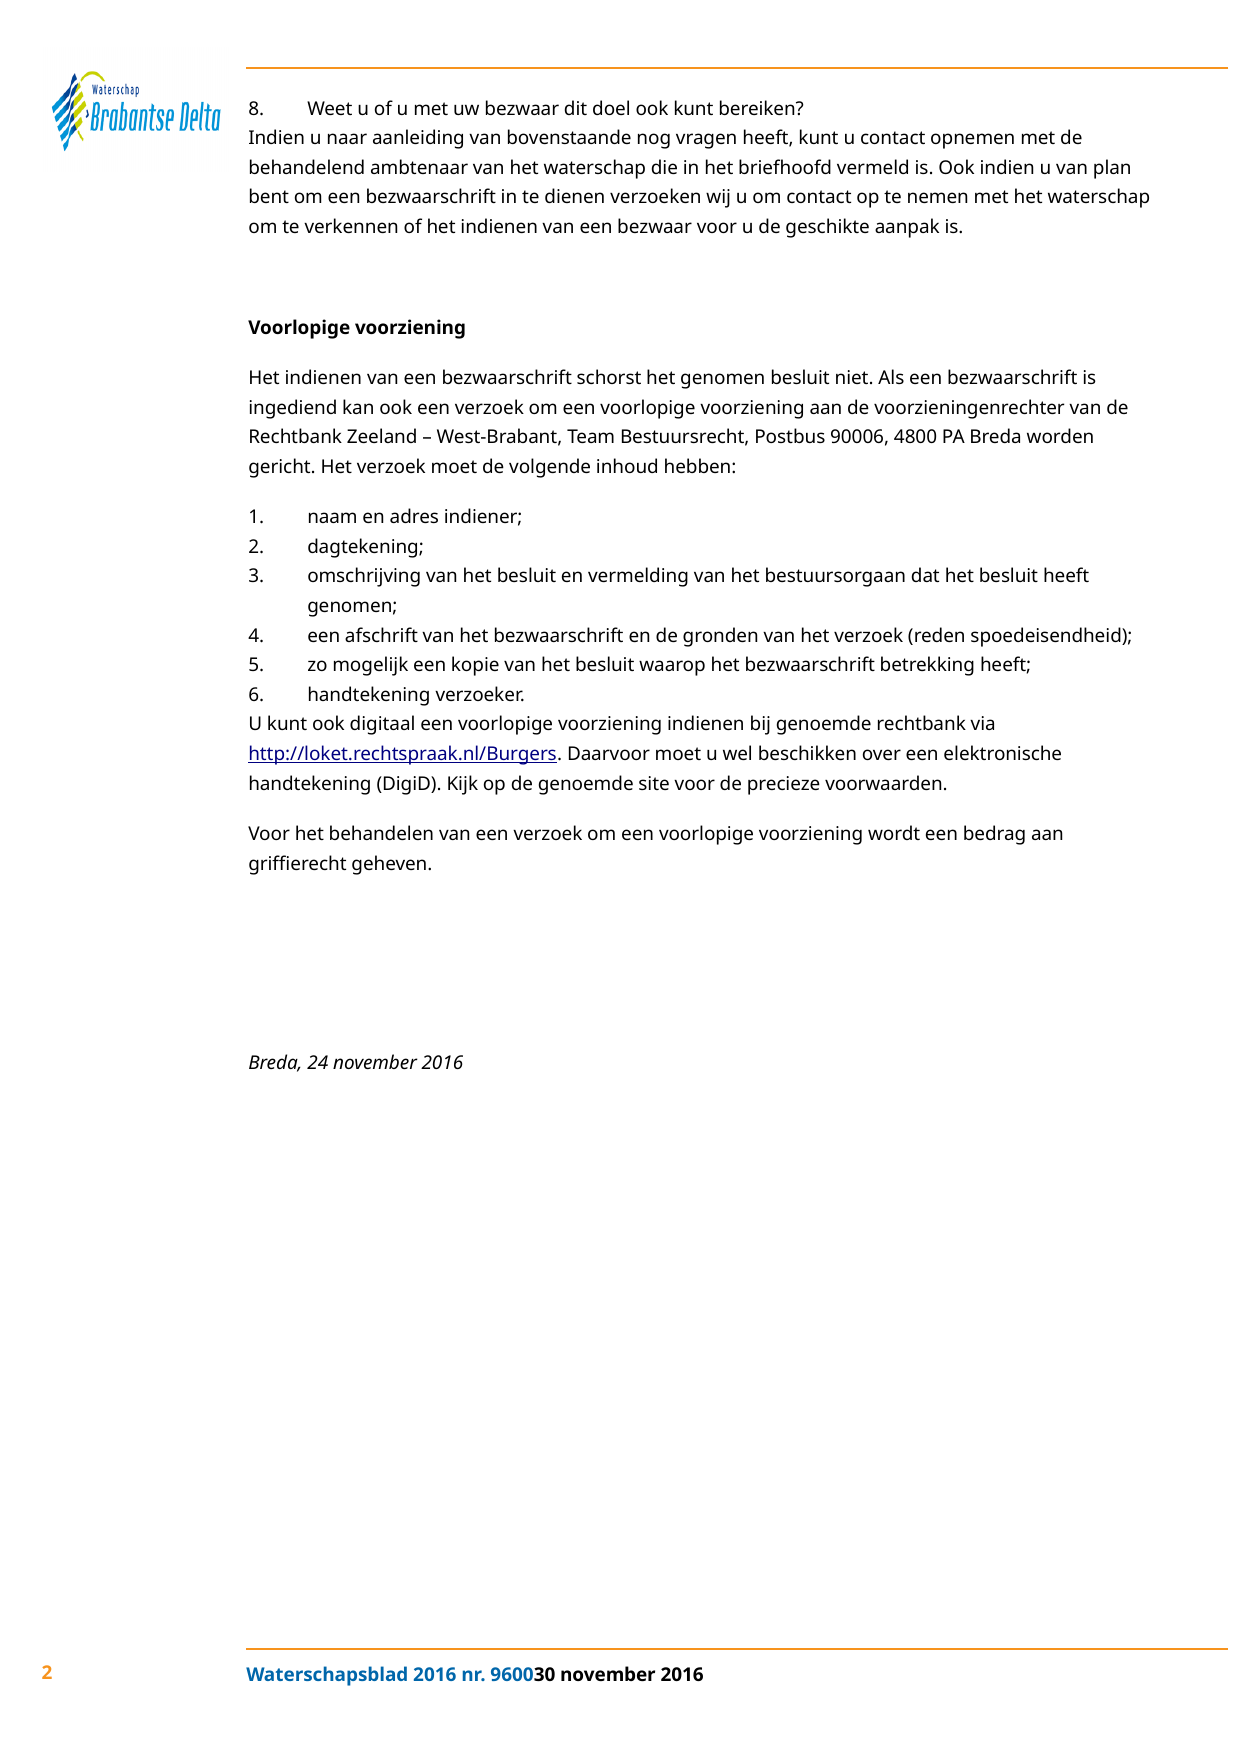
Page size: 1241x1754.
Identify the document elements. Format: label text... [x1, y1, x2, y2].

picture [41, 47, 231, 172]
list omschrijving van het besluit en vermelding van het bestuursorgaan dat het besluit heeft genomen; [248, 563, 1152, 618]
list zo mogelijk een kopie van het besluit waarop het bezwaarschrift betrekking heeft; [248, 651, 1152, 677]
text Het indienen van een bezwaarschrift schorst het genomen besluit niet. Als een bezwaarschrift is ingediend kan ook een verzoek om een voorlopige voorziening aan de voorzieningenrechter van de Rechtbank Zeeland – West-Brabant, Team Bestuursrecht, Postbus 90006, 4800 PA Breda worden gericht. Het verzoek moet de volgende inhoud hebben: [248, 364, 1152, 479]
list Weet u of u met uw bezwaar dit doel ook kunt bereiken? [248, 95, 1152, 121]
list handtekening verzoeker. [248, 681, 1152, 707]
text Breda, 24 november 2016 [248, 1049, 1152, 1074]
text U kunt ook digitaal een voorlopige voorziening indienen bij genoemde rechtbank via http://loket.rechtspraak.nl/Burgers. Daarvoor moet u wel beschikken over een elektronische handtekening (DigiD). Kijk op de genoemde site voor de precieze voorwaarden. [248, 711, 1152, 796]
list naam en adres indiener; [248, 503, 1152, 529]
text Indien u naar aanleiding van bovenstaande nog vragen heeft, kunt u contact opnemen met de behandelend ambtenaar van het waterschap die in het briefhoofd vermeld is. Ook indien u van plan bent om een bezwaarschrift in te dienen verzoeken wij u om contact op te nemen met het waterschap om te verkennen of het indienen van een bezwaar voor u de geschikte aanpak is. [248, 124, 1152, 239]
list dagtekening; [248, 533, 1152, 559]
text Voor het behandelen van een verzoek om een voorlopige voorziening wordt een bedrag aan griffierecht geheven. [248, 820, 1152, 876]
list een afschrift van het bezwaarschrift en de gronden van het verzoek (reden spoedeisendheid); [248, 622, 1152, 648]
text Voorlopige voorziening [248, 314, 1152, 340]
